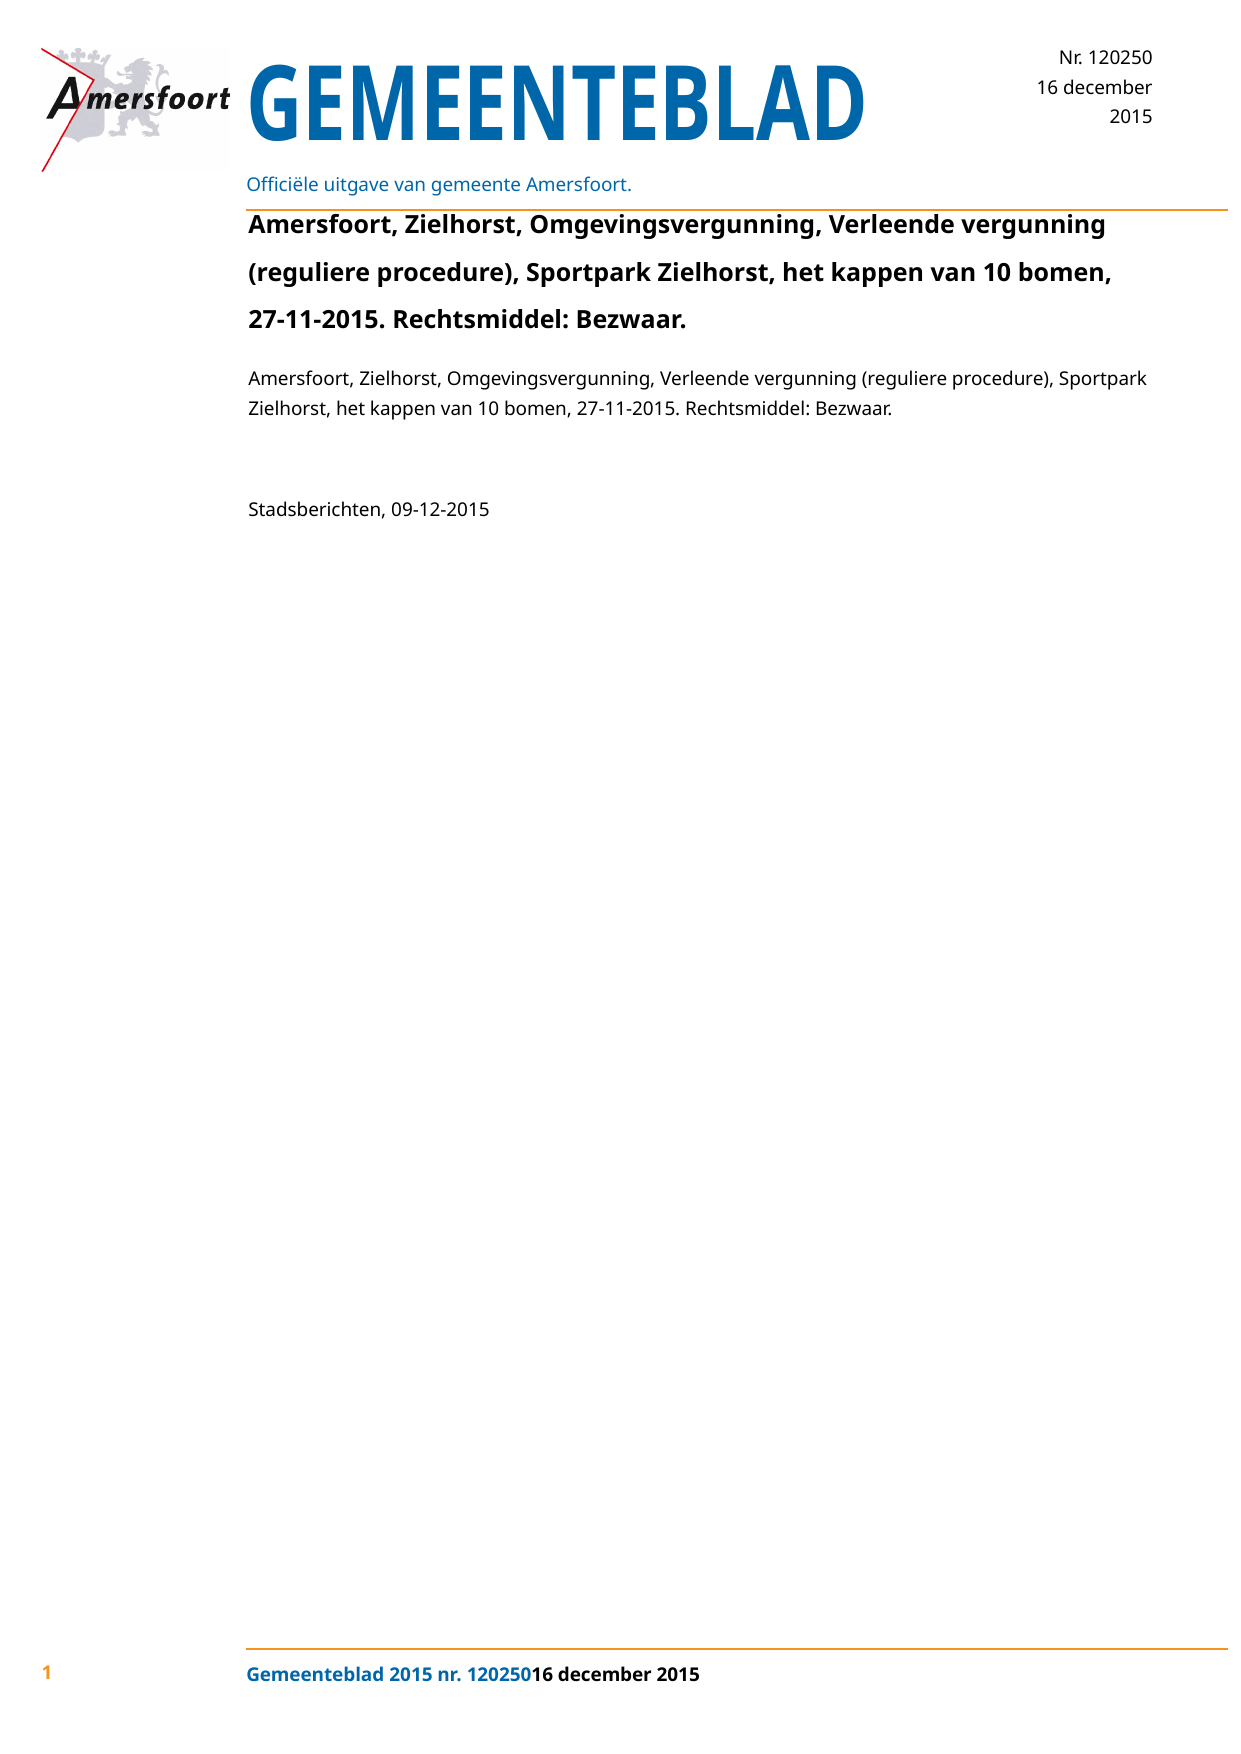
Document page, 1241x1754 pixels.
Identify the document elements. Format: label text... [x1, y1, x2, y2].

picture [41, 47, 231, 172]
text Stadsberichten, 09-12-2015 [248, 496, 1152, 522]
text Amersfoort, Zielhorst, Omgevingsvergunning, Verleende vergunning (reguliere procedure), Sportpark Zielhorst, het kappen van 10 bomen, 27-11-2015. Rechtsmiddel: Bezwaar. [248, 366, 1152, 421]
text Amersfoort, Zielhorst, Omgevingsvergunning, Verleende vergunning (reguliere procedure), Sportpark Zielhorst, het kappen van 10 bomen, 27-11-2015. Rechtsmiddel: Bezwaar. [248, 211, 1152, 336]
